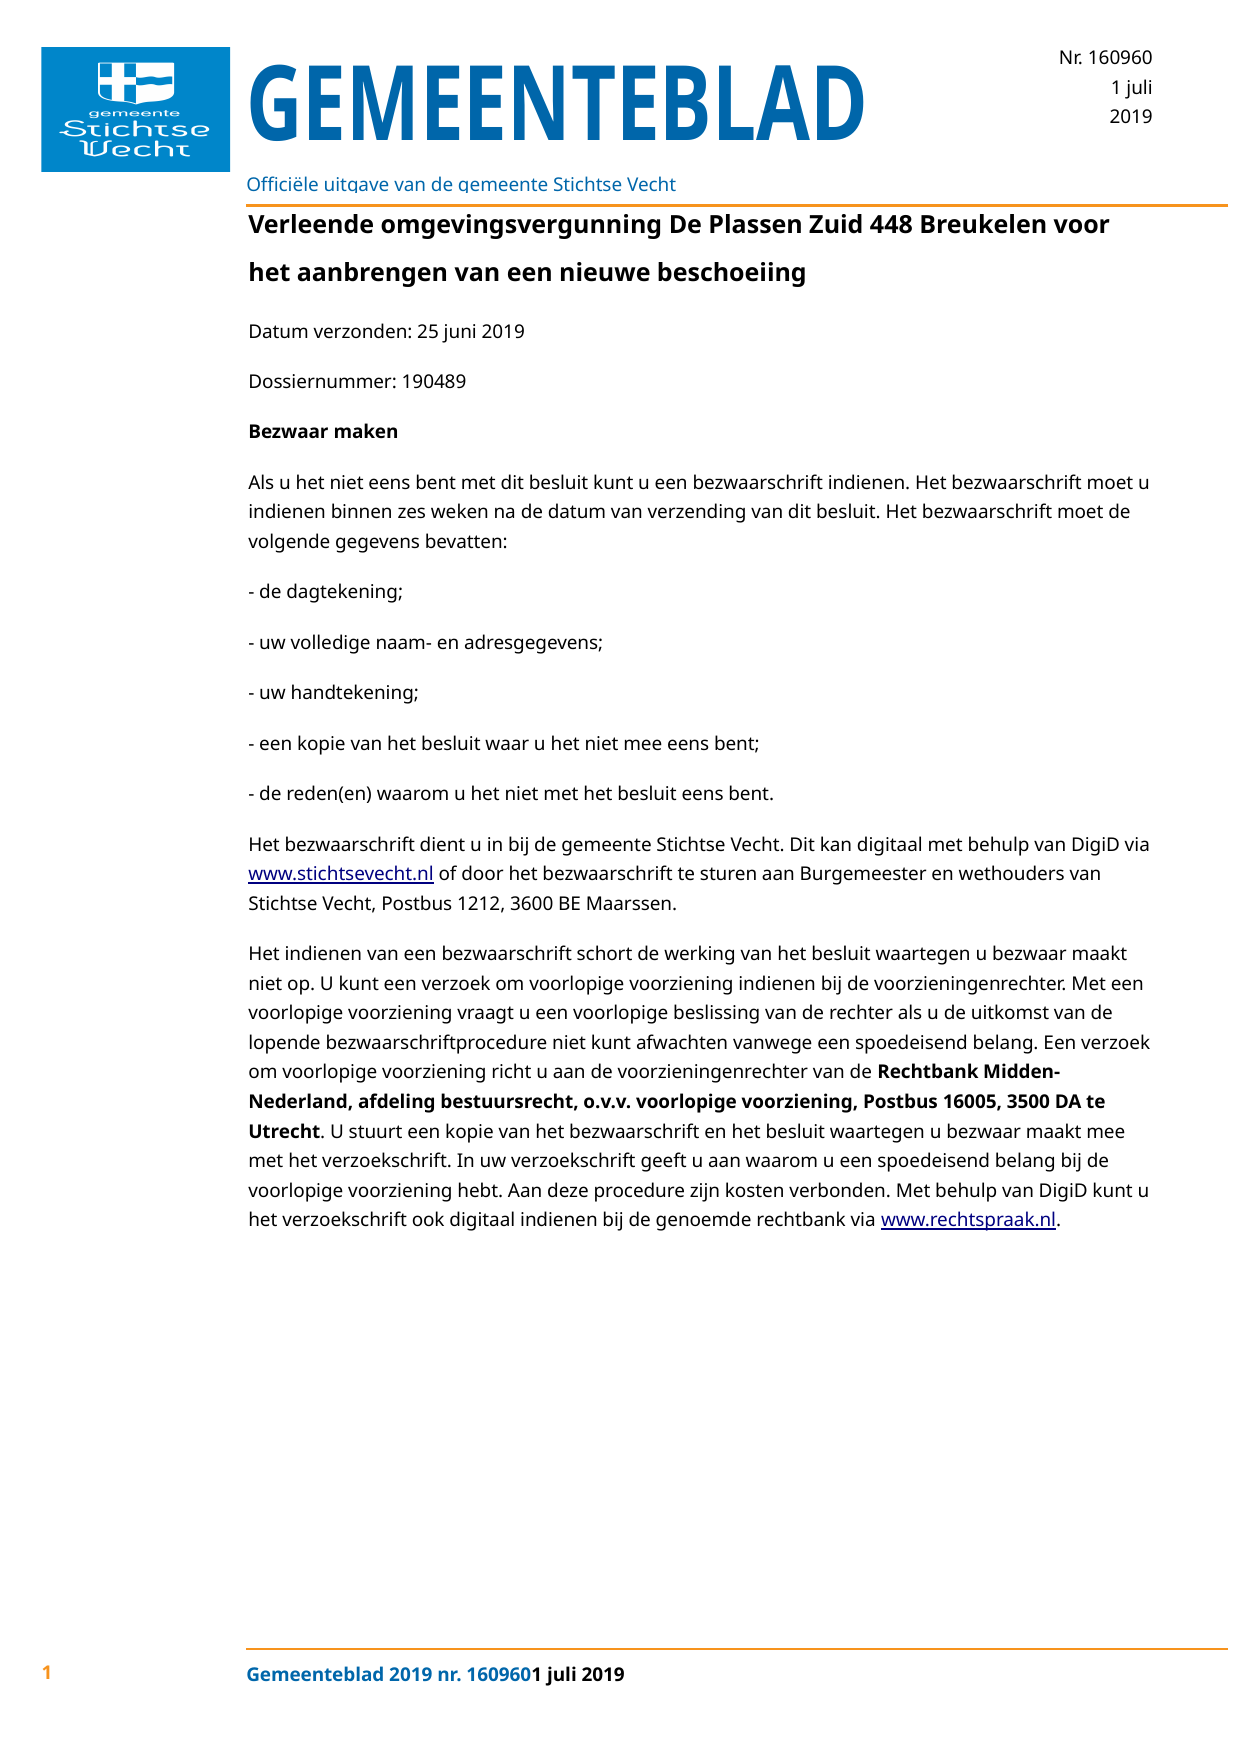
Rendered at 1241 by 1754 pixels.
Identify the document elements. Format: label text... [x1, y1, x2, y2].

text Het indienen van een bezwaarschrift schort de werking van het besluit waartegen u bezwaar maakt niet op. U kunt een verzoek om voorlopige voorziening indienen bij de voorzieningenrechter. Met een voorlopige voorziening vraagt u een voorlopige beslissing van de rechter als u de uitkomst van de lopende bezwaarschriftprocedure niet kunt afwachten vanwege een spoedeisend belang. Een verzoek om voorlopige voorziening richt u aan de voorzieningenrechter van de Rechtbank Midden-Nederland, afdeling bestuursrecht, o.v.v. voorlopige voorziening, Postbus 16005, 3500 DA te Utrecht. U stuurt een kopie van het bezwaarschrift en het besluit waartegen u bezwaar maakt mee met het verzoekschrift. In uw verzoekschrift geeft u aan waarom u een spoedeisend belang bij de voorlopige voorziening hebt. Aan deze procedure zijn kosten verbonden. Met behulp van DigiD kunt u het verzoekschrift ook digitaal indienen bij de genoemde rechtbank via www.rechtspraak.nl. [248, 940, 1152, 1232]
text - een kopie van het besluit waar u het niet mee eens bent; [248, 730, 1152, 756]
text Het bezwaarschrift dient u in bij de gemeente Stichtse Vecht. Dit kan digitaal met behulp van DigiD via www.stichtsevecht.nl of door het bezwaarschrift te sturen aan Burgemeester en wethouders van Stichtse Vecht, Postbus 1212, 3600 BE Maarssen. [248, 831, 1152, 916]
picture [99, 63, 135, 101]
text - uw volledige naam- en adresgegevens; [248, 629, 1152, 655]
text Bezwaar maken [248, 419, 1152, 444]
text - de reden(en) waarom u het niet met het besluit eens bent. [248, 780, 1152, 806]
text Datum verzonden: 25 juni 2019 [248, 318, 1152, 344]
text Als u het niet eens bent met dit besluit kunt u een bezwaarschrift indienen. Het bezwaarschrift moet u indienen binnen zes weken na de datum van verzending van dit besluit. Het bezwaarschrift moet de volgende gegevens bevatten: [248, 469, 1152, 554]
text - de dagtekening; [248, 579, 1152, 604]
text Verleende omgevingsvergunning De Plassen Zuid 448 Breukelen voor het aanbrengen van een nieuwe beschoeiing [248, 207, 1152, 288]
text - uw handtekening; [248, 679, 1152, 705]
picture [137, 63, 174, 103]
text Dossiernummer: 190489 [248, 368, 1152, 394]
